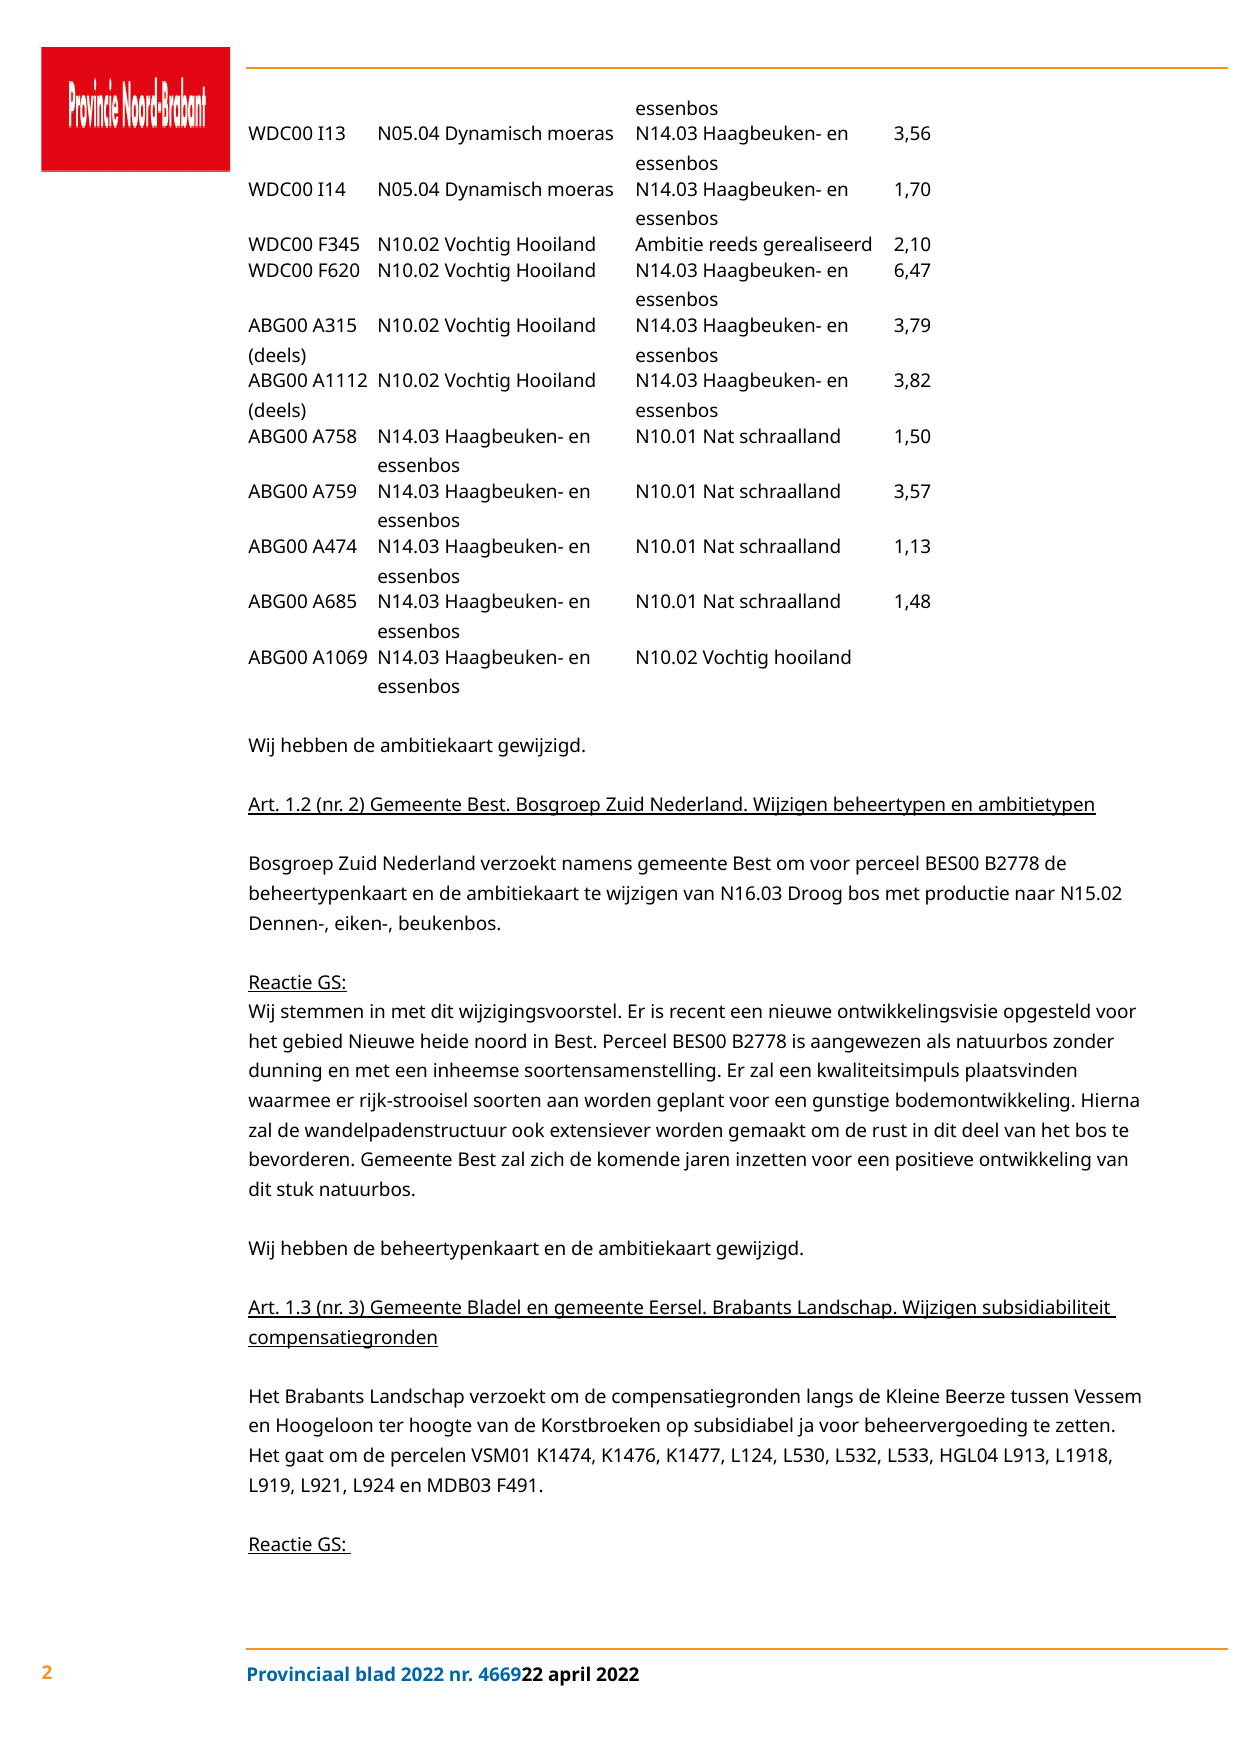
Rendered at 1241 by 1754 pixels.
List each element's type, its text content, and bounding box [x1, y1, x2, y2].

table_cell N10.02 Vochtig Hooiland [377, 231, 635, 257]
table_cell N14.03 Haagbeuken- en essenbos [635, 368, 893, 423]
text Art. 1.3 (nr. 3) Gemeente Bladel en gemeente Eersel. Brabants Landschap. Wijzigen subsidiabiliteit compensatiegronden [248, 1294, 1152, 1349]
table_cell WDC00 I14 [248, 176, 377, 231]
table_cell [894, 95, 1022, 121]
table_cell 1,50 [894, 423, 1022, 478]
text Reactie GS: [248, 969, 1152, 994]
table_cell N14.03 Haagbeuken- en essenbos [635, 257, 893, 312]
text Wij stemmen in met dit wijzigingsvoorstel. Er is recent een nieuwe ontwikkelingsvisie opgesteld voor het gebied Nieuwe heide noord in Best. Perceel BES00 B2778 is aangewezen als natuurbos zonder dunning en met een inheemse soortensamenstelling. Er zal een kwaliteitsimpuls plaatsvinden waarmee er rijk-strooisel soorten aan worden geplant voor een gunstige bodemontwikkeling. Hierna zal de wandelpadenstructuur ook extensiever worden gemaakt om de rust in dit deel van het bos te bevorderen. Gemeente Best zal zich de komende jaren inzetten voor een positieve ontwikkeling van dit stuk natuurbos. [248, 998, 1152, 1202]
table_cell essenbos [635, 95, 893, 121]
table_cell ABG00 A759 [248, 478, 377, 533]
text Wij hebben de ambitiekaart gewijzigd. [248, 732, 1152, 758]
table_cell N10.02 Vochtig hooiland [635, 644, 893, 699]
table_cell N10.01 Nat schraalland [635, 534, 893, 589]
table_cell N14.03 Haagbeuken- en essenbos [635, 121, 893, 176]
table_cell N10.02 Vochtig Hooiland [377, 257, 635, 312]
table_cell N14.03 Haagbeuken- en essenbos [377, 423, 635, 478]
table_cell 1,48 [894, 589, 1022, 644]
table_cell ABG00 A1112 (deels) [248, 368, 377, 423]
text Het Brabants Landschap verzoekt om de compensatiegronden langs de Kleine Beerze tussen Vessem en Hoogeloon ter hoogte van de Korstbroeken op subsidiabel ja voor beheervergoeding te zetten. Het gaat om de percelen VSM01 K1474, K1476, K1477, L124, L530, L532, L533, HGL04 L913, L1918, L919, L921, L924 en MDB03 F491. [248, 1383, 1152, 1497]
table_cell 1,13 [894, 534, 1022, 589]
table_cell N14.03 Haagbeuken- en essenbos [377, 644, 635, 699]
table_cell N10.01 Nat schraalland [635, 423, 893, 478]
table_cell N10.02 Vochtig Hooiland [377, 312, 635, 367]
table_cell N14.03 Haagbeuken- en essenbos [635, 176, 893, 231]
table_cell N05.04 Dynamisch moeras [377, 176, 635, 231]
text Bosgroep Zuid Nederland verzoekt namens gemeente Best om voor perceel BES00 B2778 de beheertypenkaart en de ambitiekaart te wijzigen van N16.03 Droog bos met productie naar N15.02 Dennen-, eiken-, beukenbos. [248, 851, 1152, 935]
table_cell [377, 95, 635, 121]
table_cell 1,70 [894, 176, 1022, 231]
table_cell N14.03 Haagbeuken- en essenbos [377, 534, 635, 589]
table_cell ABG00 A685 [248, 589, 377, 644]
text Art. 1.2 (nr. 2) Gemeente Best. Bosgroep Zuid Nederland. Wijzigen beheertypen en ambitietypen [248, 791, 1152, 817]
text Reactie GS: [248, 1531, 1152, 1557]
table_cell N10.02 Vochtig Hooiland [377, 368, 635, 423]
table_cell 3,57 [894, 478, 1022, 533]
table_cell 3,79 [894, 312, 1022, 367]
table_cell ABG00 A474 [248, 534, 377, 589]
table_cell 3,56 [894, 121, 1022, 176]
table_cell WDC00 F620 [248, 257, 377, 312]
table_cell Ambitie reeds gerealiseerd [635, 231, 893, 257]
table_cell WDC00 F345 [248, 231, 377, 257]
table_cell ABG00 A315 (deels) [248, 312, 377, 367]
table_cell [894, 644, 1022, 699]
table_cell 2,10 [894, 231, 1022, 257]
table_cell [248, 95, 377, 121]
table_cell N14.03 Haagbeuken- en essenbos [635, 312, 893, 367]
text Wij hebben de beheertypenkaart en de ambitiekaart gewijzigd. [248, 1235, 1152, 1261]
table_cell WDC00 I13 [248, 121, 377, 176]
table_cell N14.03 Haagbeuken- en essenbos [377, 478, 635, 533]
table_cell N05.04 Dynamisch moeras [377, 121, 635, 176]
table_cell N14.03 Haagbeuken- en essenbos [377, 589, 635, 644]
table_cell 6,47 [894, 257, 1022, 312]
table_cell N10.01 Nat schraalland [635, 589, 893, 644]
table_cell ABG00 A758 [248, 423, 377, 478]
table_cell 3,82 [894, 368, 1022, 423]
table_cell ABG00 A1069 [248, 644, 377, 699]
picture [41, 47, 231, 172]
table_cell N10.01 Nat schraalland [635, 478, 893, 533]
